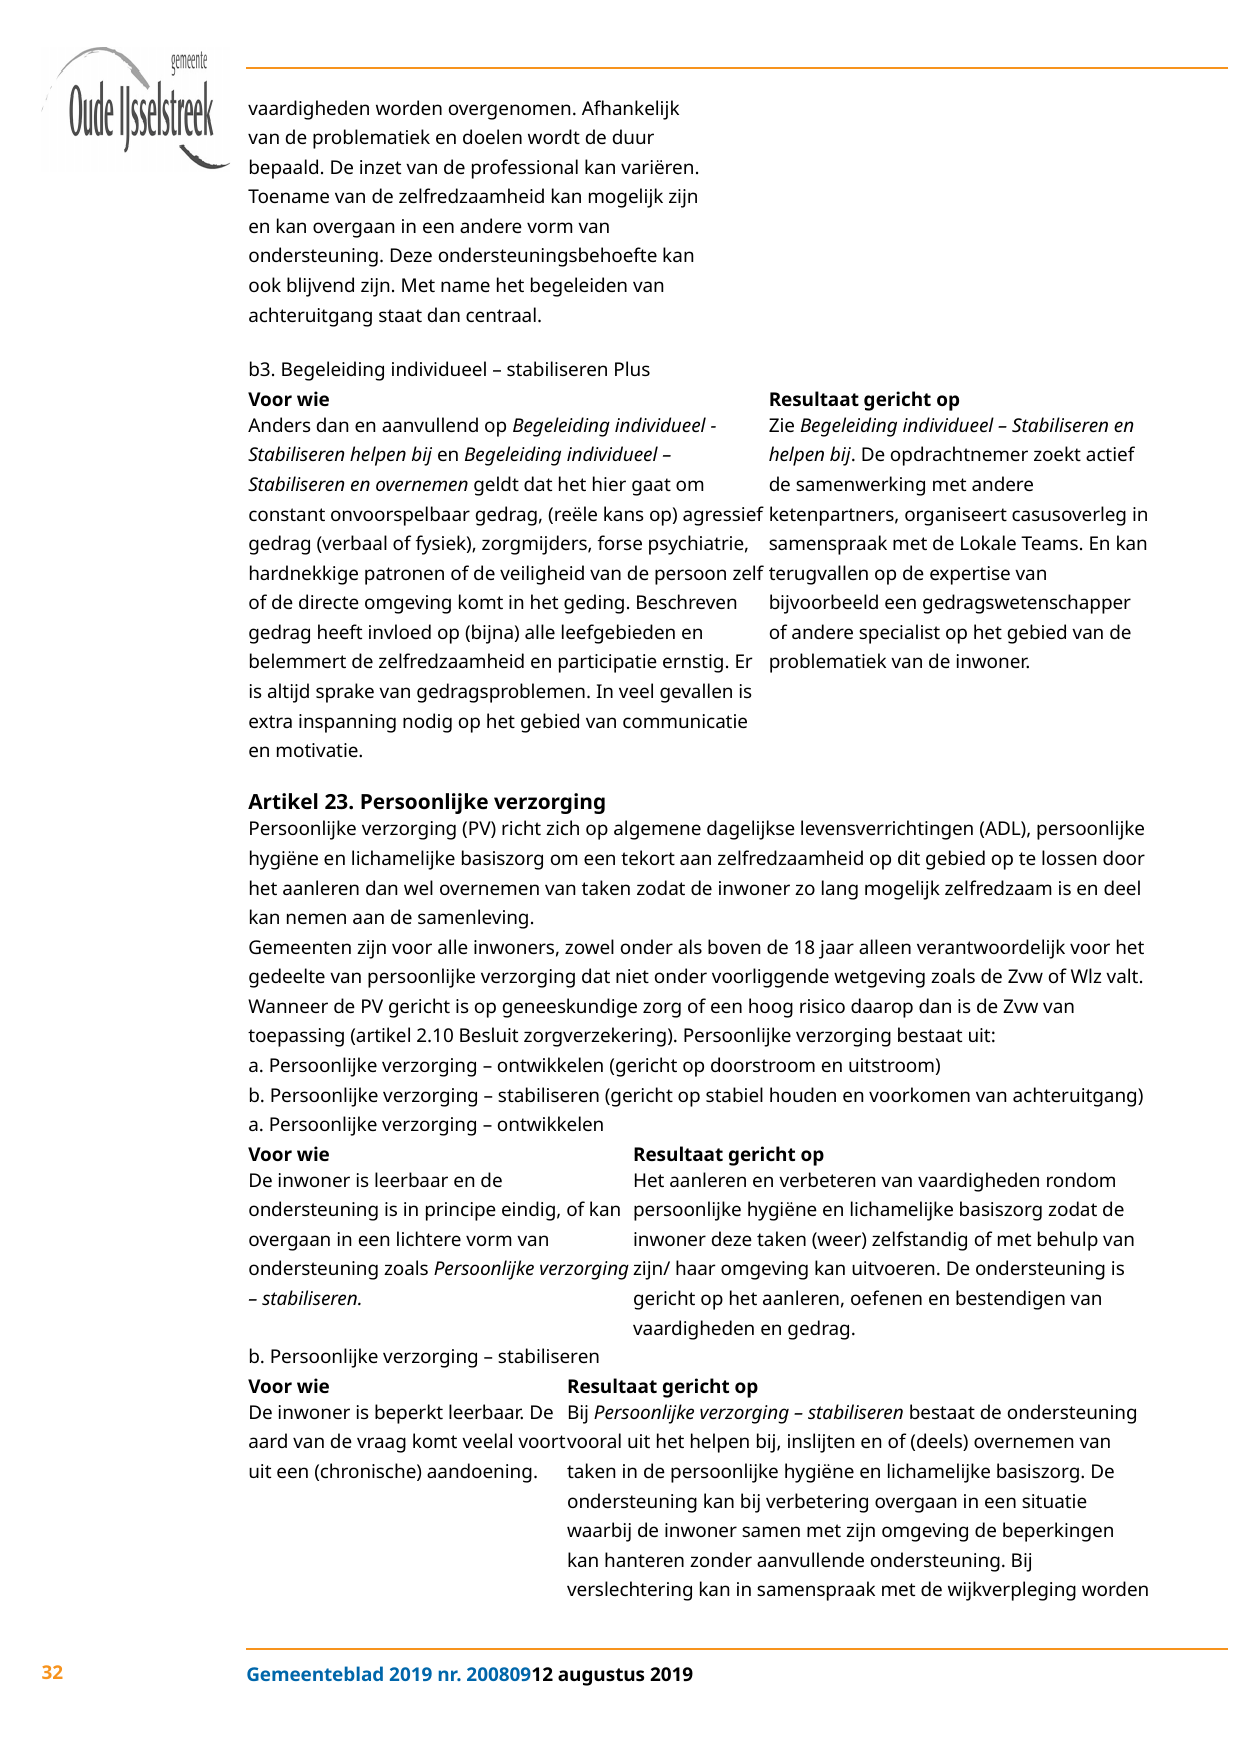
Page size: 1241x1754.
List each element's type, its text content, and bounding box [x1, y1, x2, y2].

text Gemeenten zijn voor alle inwoners, zowel onder als boven de 18 jaar alleen verantwoordelijk voor het gedeelte van persoonlijke verzorging dat niet onder voorliggende wetgeving zoals de Zvw of Wlz valt. Wanneer de PV gericht is op geneeskundige zorg of een hoog risico daarop dan is de Zvw van toepassing (artikel 2.10 Besluit zorgverzekering). Persoonlijke verzorging bestaat uit: [248, 934, 1152, 1048]
table_cell Het aanleren en verbeteren van vaardigheden rondom persoonlijke hygiëne en lichamelijke basiszorg zodat de inwoner deze taken (weer) zelfstandig of met behulp van zijn/ haar omgeving kan uitvoeren. De ondersteuning is gericht op het aanleren, oefenen en bestendigen van vaardigheden en gedrag. [633, 1167, 1152, 1341]
table_cell vaardigheden worden overgenomen. Afhankelijk van de problematiek en doelen wordt de duur bepaald. De inzet van de professional kan variëren. Toename van de zelfredzaamheid kan mogelijk zijn en kan overgaan in een andere vorm van ondersteuning. Deze ondersteuningsbehoefte kan ook blijvend zijn. Met name het begeleiden van achteruitgang staat dan centraal. [248, 95, 700, 328]
text b. Persoonlijke verzorging – stabiliseren [248, 1344, 1152, 1369]
table_cell Bij Persoonlijke verzorging – stabiliseren bestaat de ondersteuning vooral uit het helpen bij, inslijten en of (deels) overnemen van taken in de persoonlijke hygiëne en lichamelijke basiszorg. De ondersteuning kan bij verbetering overgaan in een situatie waarbij de inwoner samen met zijn omgeving de beperkingen kan hanteren zonder aanvullende ondersteuning. Bij verslechtering kan in samenspraak met de wijkverpleging worden [567, 1399, 1152, 1602]
table_cell Anders dan en aanvullend op Begeleiding individueel - Stabiliseren helpen bij en Begeleiding individueel – Stabiliseren en overnemen geldt dat het hier gaat om constant onvoorspelbaar gedrag, (reële kans op) agressief gedrag (verbaal of fysiek), zorgmijders, forse psychiatrie, hardnekkige patronen of de veiligheid van de persoon zelf of de directe omgeving komt in het geding. Beschreven gedrag heeft invloed op (bijna) alle leefgebieden en belemmert de zelfredzaamheid en participatie ernstig. Er is altijd sprake van gedragsproblemen. In veel gevallen is extra inspanning nodig op het gebied van communicatie en motivatie. [248, 412, 768, 763]
table_header Resultaat gericht op [567, 1374, 1152, 1399]
text a. Persoonlijke verzorging – ontwikkelen [248, 1111, 1152, 1137]
table_header Voor wie [248, 1374, 567, 1399]
table_cell [700, 328, 1152, 353]
table_header Voor wie [248, 386, 768, 412]
picture [41, 47, 231, 172]
table_cell Zie Begeleiding individueel – Stabiliseren en helpen bij. De opdrachtnemer zoekt actief de samenwerking met andere ketenpartners, organiseert casusoverleg in samenspraak met de Lokale Teams. En kan terugvallen op de expertise van bijvoorbeeld een gedragswetenschapper of andere specialist op het gebied van de problematiek van de inwoner. [769, 412, 1152, 763]
text Persoonlijke verzorging (PV) richt zich op algemene dagelijkse levensverrichtingen (ADL), persoonlijke hygiëne en lichamelijke basiszorg om een tekort aan zelfredzaamheid op dit gebied op te lossen door het aanleren dan wel overnemen van taken zodat de inwoner zo lang mogelijk zelfredzaam is en deel kan nemen aan de samenleving. [248, 816, 1152, 930]
text a. Persoonlijke verzorging – ontwikkelen (gericht op doorstroom en uitstroom) [248, 1052, 1152, 1078]
text b3. Begeleiding individueel – stabiliseren Plus [248, 357, 1152, 382]
table_cell De inwoner is beperkt leerbaar. De aard van de vraag komt veelal voort uit een (chronische) aandoening. [248, 1399, 567, 1602]
text b. Persoonlijke verzorging – stabiliseren (gericht op stabiel houden en voorkomen van achteruitgang) [248, 1082, 1152, 1108]
table_cell [248, 328, 700, 353]
table_cell [700, 95, 1152, 328]
table_header Voor wie [248, 1141, 633, 1167]
text Artikel 23. Persoonlijke verzorging [248, 787, 1152, 816]
table_header Resultaat gericht op [633, 1141, 1152, 1167]
table_cell De inwoner is leerbaar en de ondersteuning is in principe eindig, of kan overgaan in een lichtere vorm van ondersteuning zoals Persoonlijke verzorging – stabiliseren. [248, 1167, 633, 1341]
table_header Resultaat gericht op [769, 386, 1152, 412]
